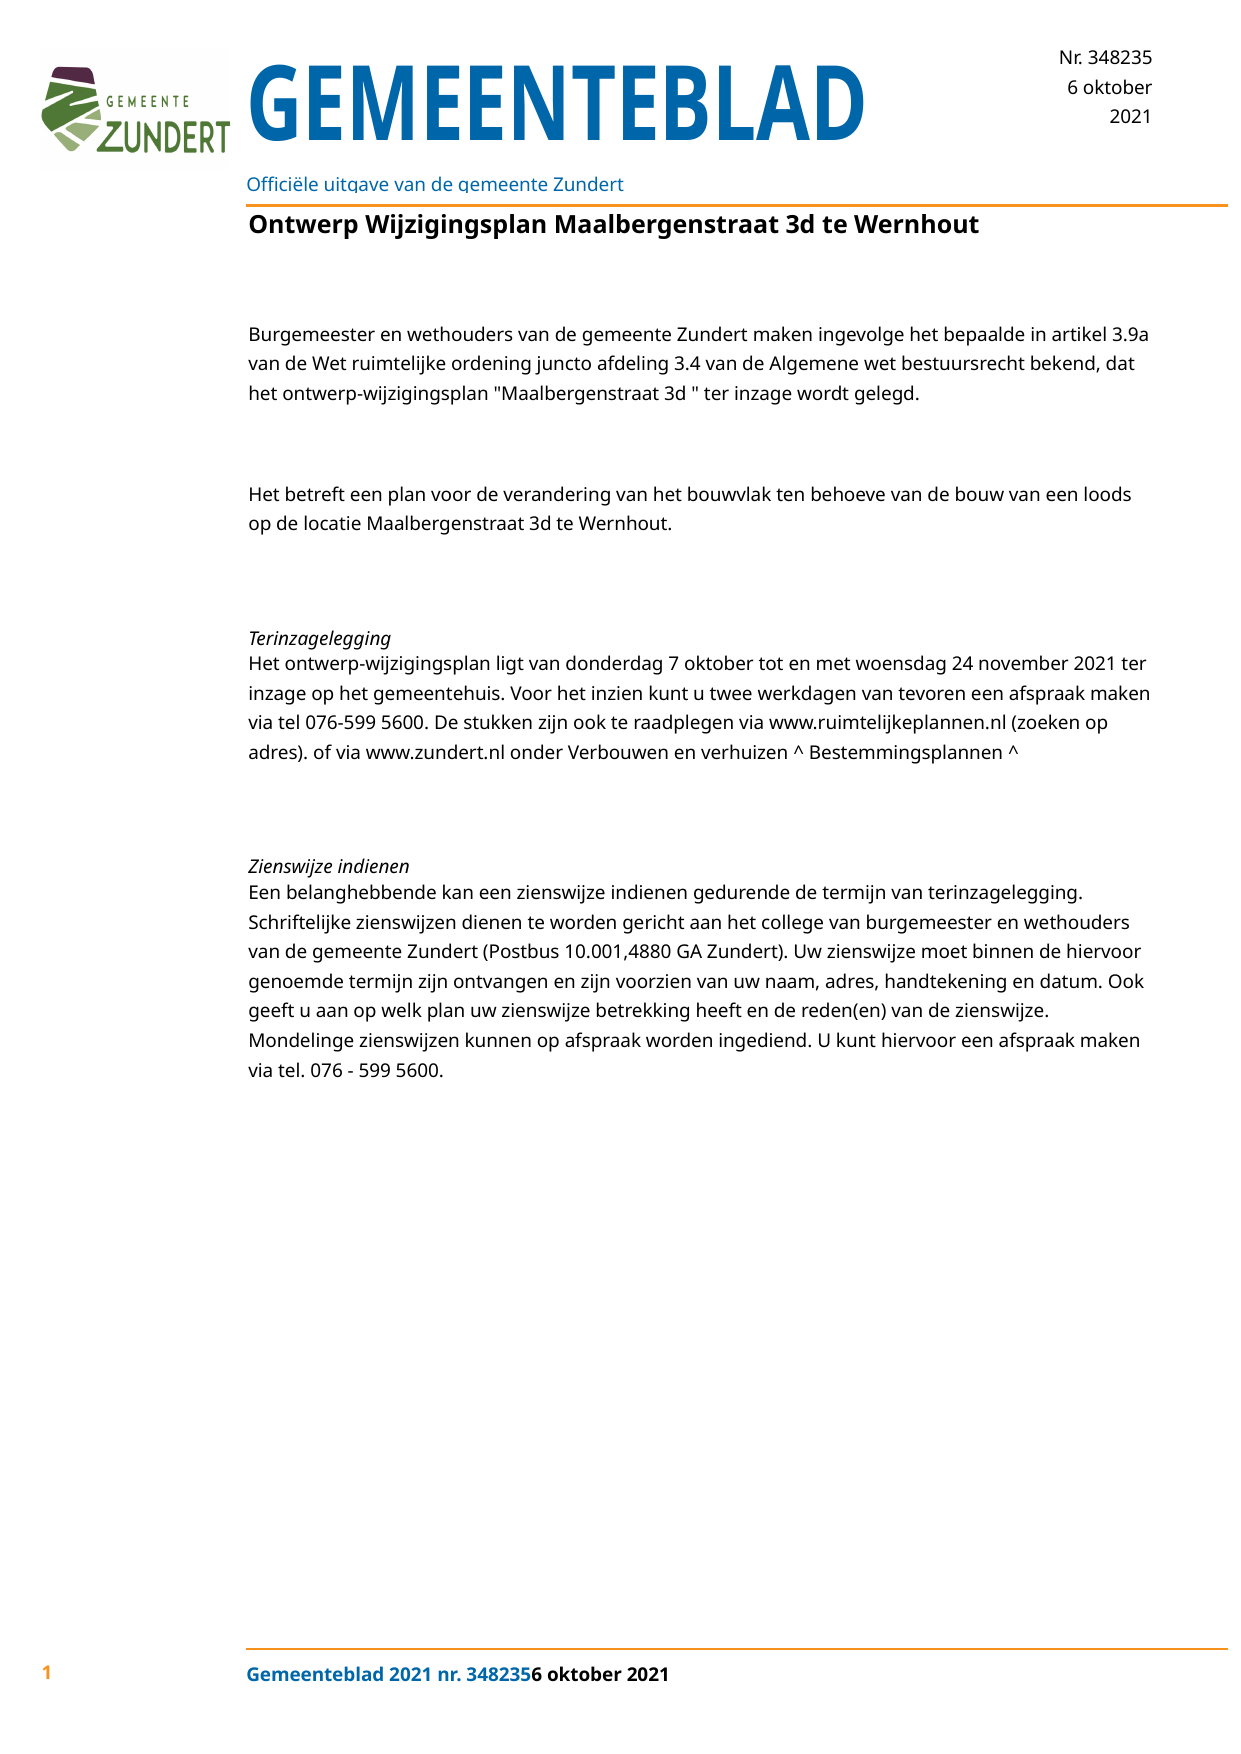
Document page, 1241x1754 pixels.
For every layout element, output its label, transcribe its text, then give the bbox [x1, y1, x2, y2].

picture [41, 47, 231, 172]
text Burgemeester en wethouders van de gemeente Zundert maken ingevolge het bepaalde in artikel 3.9a van de Wet ruimtelijke ordening juncto afdeling 3.4 van de Algemene wet bestuursrecht bekend, dat het ontwerp-wijzigingsplan "Maalbergenstraat 3d " ter inzage wordt gelegd. [248, 321, 1152, 406]
text Ontwerp Wijzigingsplan Maalbergenstraat 3d te Wernhout [248, 207, 1152, 241]
text Een belanghebbende kan een zienswijze indienen gedurende de termijn van terinzagelegging. Schriftelijke zienswijzen dienen te worden gericht aan het college van burgemeester en wethouders van de gemeente Zundert (Postbus 10.001,4880 GA Zundert). Uw zienswijze moet binnen de hiervoor genoemde termijn zijn ontvangen en zijn voorzien van uw naam, adres, handtekening en datum. Ook geeft u aan op welk plan uw zienswijze betrekking heeft en de reden(en) van de zienswijze. Mondelinge zienswijzen kunnen op afspraak worden ingediend. U kunt hiervoor een afspraak maken via tel. 076 - 599 5600. [248, 879, 1152, 1082]
text Het ontwerp-wijzigingsplan ligt van donderdag 7 oktober tot en met woensdag 24 november 2021 ter inzage op het gemeentehuis. Voor het inzien kunt u twee werkdagen van tevoren een afspraak maken via tel 076-599 5600. De stukken zijn ook te raadplegen via www.ruimtelijkeplannen.nl (zoeken op adres). of via www.zundert.nl onder Verbouwen en verhuizen ^ Bestemmingsplannen ^ [248, 650, 1152, 765]
text Het betreft een plan voor de verandering van het bouwvlak ten behoeve van de bouw van een loods op de locatie Maalbergenstraat 3d te Wernhout. [248, 481, 1152, 536]
text Terinzagelegging [248, 625, 1152, 650]
text Zienswijze indienen [248, 853, 1152, 879]
